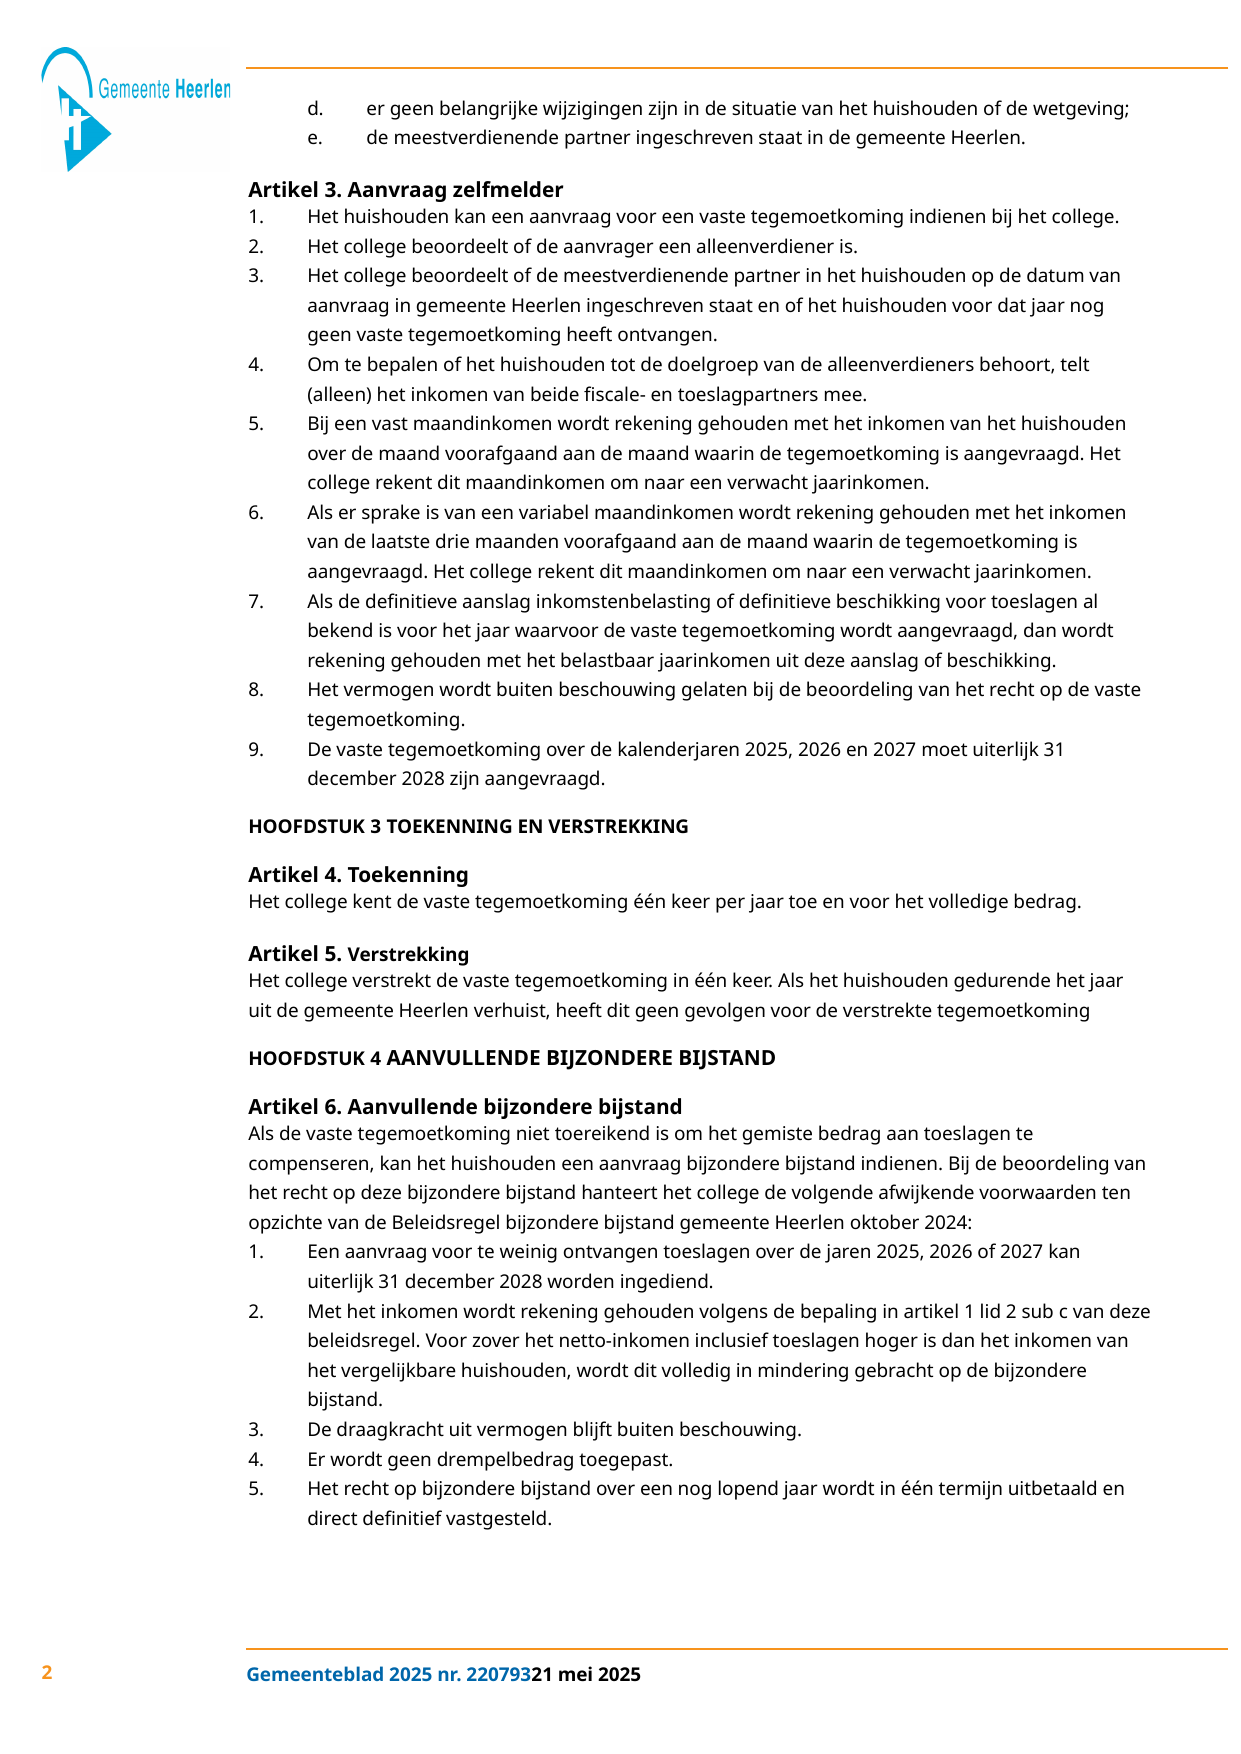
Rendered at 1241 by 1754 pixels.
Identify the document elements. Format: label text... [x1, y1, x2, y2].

text Als de vaste tegemoetkoming niet toereikend is om het gemiste bedrag aan toeslagen te compenseren, kan het huishouden een aanvraag bijzondere bijstand indienen. Bij de beoordeling van het recht op deze bijzondere bijstand hanteert het college de volgende afwijkende voorwaarden ten opzichte van de Beleidsregel bijzondere bijstand gemeente Heerlen oktober 2024: [248, 1120, 1152, 1235]
list Het vermogen wordt buiten beschouwing gelaten bij de beoordeling van het recht op de vaste tegemoetkoming. [248, 677, 1152, 732]
list Het college beoordeelt of de aanvrager een alleenverdiener is. [248, 233, 1152, 258]
text HOOFDSTUK 4 AANVULLENDE BIJZONDERE BIJSTAND [248, 1043, 1152, 1071]
list Het huishouden kan een aanvraag voor een vaste tegemoetkoming indienen bij het college. [248, 203, 1152, 229]
list Het college beoordeelt of de meestverdienende partner in het huishouden op de datum van aanvraag in gemeente Heerlen ingeschreven staat en of het huishouden voor dat jaar nog geen vaste tegemoetkoming heeft ontvangen. [248, 262, 1152, 347]
list Met het inkomen wordt rekening gehouden volgens de bepaling in artikel 1 lid 2 sub c van deze beleidsregel. Voor zover het netto-inkomen inclusief toeslagen hoger is dan het inkomen van het vergelijkbare huishouden, wordt dit volledig in mindering gebracht op de bijzondere bijstand. [248, 1298, 1152, 1412]
list Een aanvraag voor te weinig ontvangen toeslagen over de jaren 2025, 2026 of 2027 kan uiterlijk 31 december 2028 worden ingediend. [248, 1239, 1152, 1294]
text Het college kent de vaste tegemoetkoming één keer per jaar toe en voor het volledige bedrag. [248, 889, 1152, 914]
list Bij een vast maandinkomen wordt rekening gehouden met het inkomen van het huishouden over de maand voorafgaand aan de maand waarin de tegemoetkoming is aangevraagd. Het college rekent dit maandinkomen om naar een verwacht jaarinkomen. [248, 410, 1152, 495]
text Artikel 6. Aanvullende bijzondere bijstand [248, 1092, 1152, 1120]
list Als er sprake is van een variabel maandinkomen wordt rekening gehouden met het inkomen van de laatste drie maanden voorafgaand aan de maand waarin de tegemoetkoming is aangevraagd. Het college rekent dit maandinkomen om naar een verwacht jaarinkomen. [248, 499, 1152, 584]
text HOOFDSTUK 3 TOEKENNING EN VERSTREKKING [248, 811, 1152, 839]
list De draagkracht uit vermogen blijft buiten beschouwing. [248, 1416, 1152, 1442]
list de meestverdienende partner ingeschreven staat in de gemeente Heerlen. [307, 124, 1152, 150]
text Artikel 5. Verstrekking [248, 939, 1152, 967]
picture [41, 47, 231, 172]
list Er wordt geen drempelbedrag toegepast. [248, 1446, 1152, 1472]
list Om te bepalen of het huishouden tot de doelgroep van de alleenverdieners behoort, telt (alleen) het inkomen van beide fiscale- en toeslagpartners mee. [248, 351, 1152, 406]
text Artikel 3. Aanvraag zelfmelder [248, 175, 1152, 203]
picture [41, 47, 59, 70]
list Als de definitieve aanslag inkomstenbelasting of definitieve beschikking voor toeslagen al bekend is voor het jaar waarvoor de vaste tegemoetkoming wordt aangevraagd, dan wordt rekening gehouden met het belastbaar jaarinkomen uit deze aanslag of beschikking. [248, 588, 1152, 673]
list Het recht op bijzondere bijstand over een nog lopend jaar wordt in één termijn uitbetaald en direct definitief vastgesteld. [248, 1475, 1152, 1531]
list De vaste tegemoetkoming over de kalenderjaren 2025, 2026 en 2027 moet uiterlijk 31 december 2028 zijn aangevraagd. [248, 736, 1152, 791]
list er geen belangrijke wijzigingen zijn in de situatie van het huishouden of de wetgeving; [307, 95, 1152, 121]
text Artikel 4. Toekenning [248, 860, 1152, 889]
text Het college verstrekt de vaste tegemoetkoming in één keer. Als het huishouden gedurende het jaar uit de gemeente Heerlen verhuist, heeft dit geen gevolgen voor de verstrekte tegemoetkoming [248, 967, 1152, 1023]
